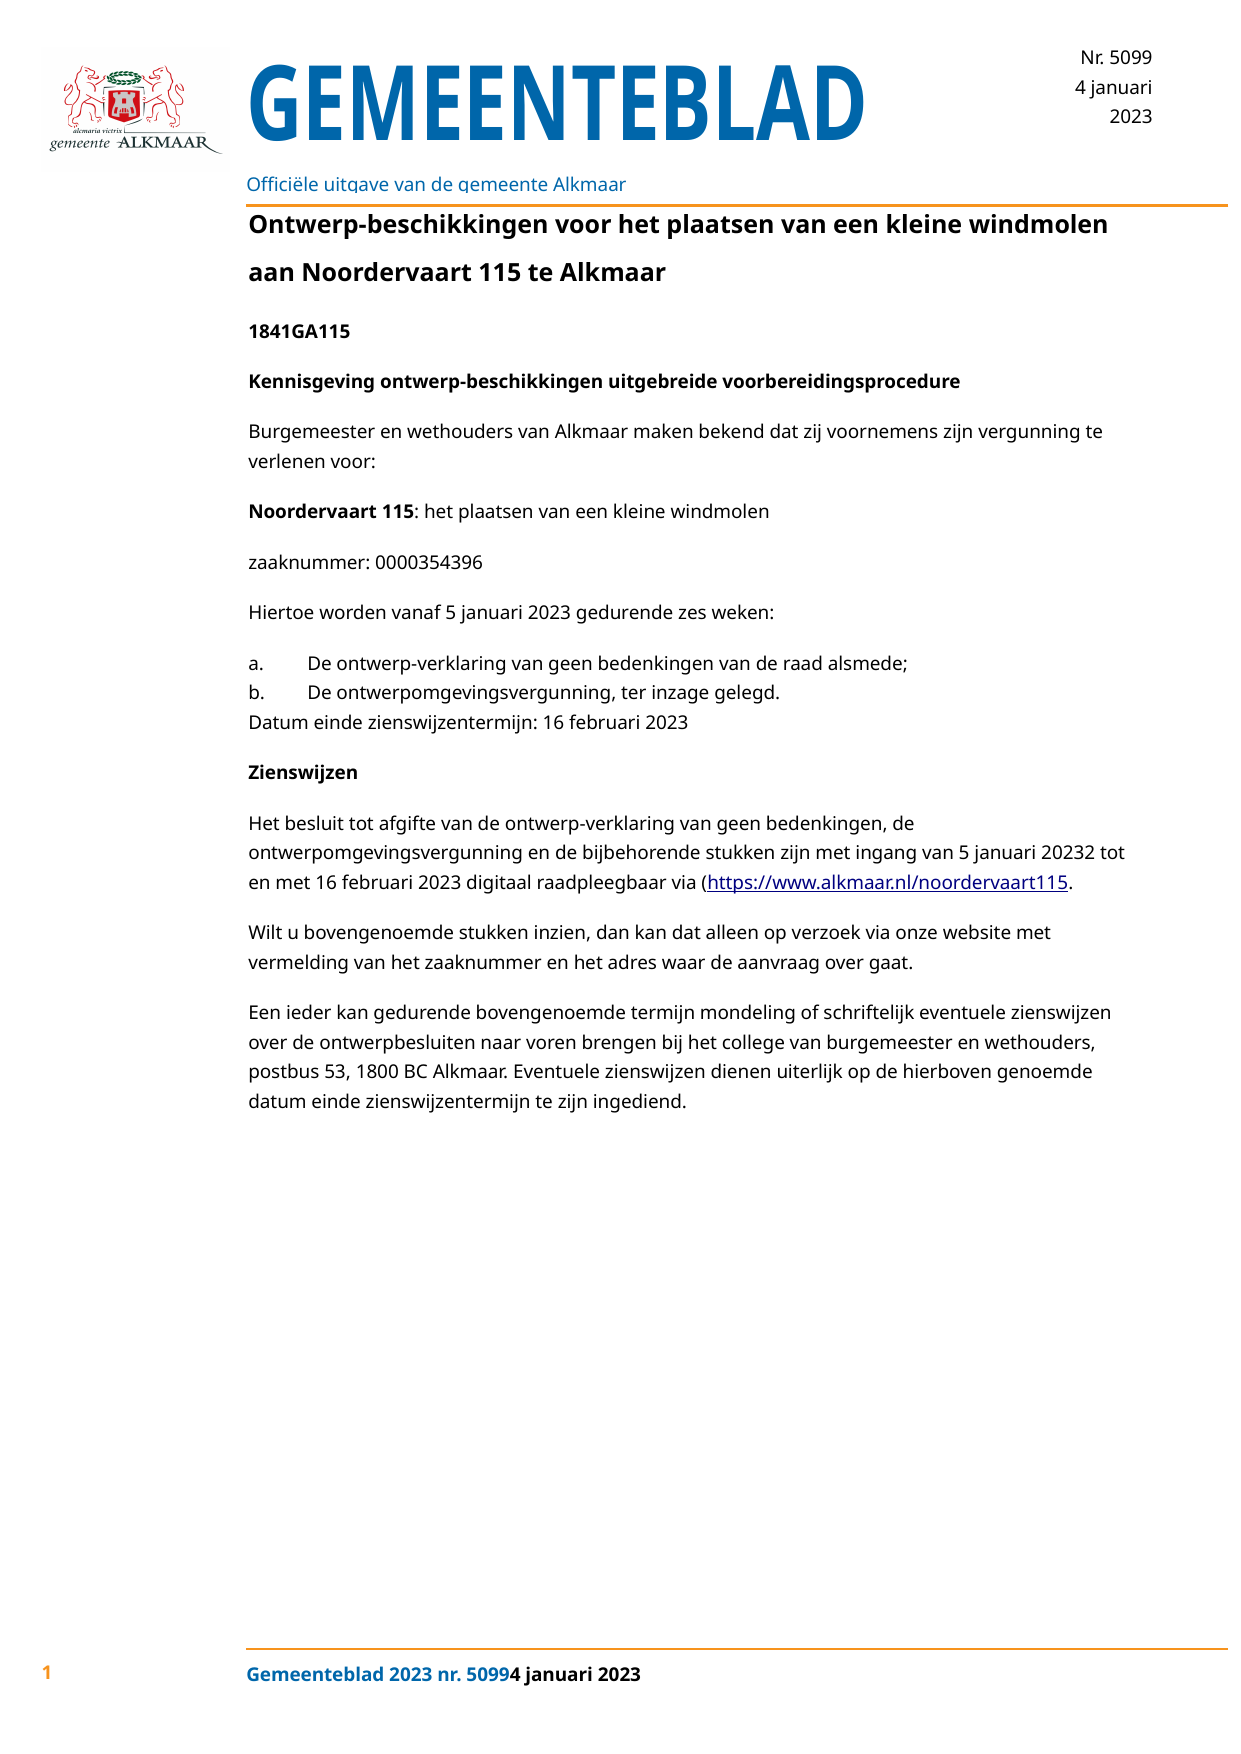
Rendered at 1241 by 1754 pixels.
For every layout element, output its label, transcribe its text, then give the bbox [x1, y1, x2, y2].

text Hiertoe worden vanaf 5 januari 2023 gedurende zes weken: [248, 599, 1152, 625]
text Datum einde zienswijzentermijn: 16 februari 2023 [248, 709, 1152, 735]
text Noordervaart 115: het plaatsen van een kleine windmolen [248, 499, 1152, 524]
list De ontwerp-verklaring van geen bedenkingen van de raad alsmede; [248, 650, 1152, 676]
text Ontwerp-beschikkingen voor het plaatsen van een kleine windmolen aan Noordervaart 115 te Alkmaar [248, 207, 1152, 288]
text Het besluit tot afgifte van de ontwerp-verklaring van geen bedenkingen, de ontwerpomgevingsvergunning en de bijbehorende stukken zijn met ingang van 5 januari 20232 tot en met 16 februari 2023 digitaal raadpleegbaar via (https://www.alkmaar.nl/noordervaart115. [248, 810, 1152, 895]
text Zienswijzen [248, 759, 1152, 785]
picture [41, 47, 231, 172]
text Wilt u bovengenoemde stukken inzien, dan kan dat alleen op verzoek via onze website met vermelding van het zaaknummer en het adres waar de aanvraag over gaat. [248, 919, 1152, 975]
text Kennisgeving ontwerp-beschikkingen uitgebreide voorbereidingsprocedure [248, 368, 1152, 394]
text Burgemeester en wethouders van Alkmaar maken bekend dat zij voornemens zijn vergunning te verlenen voor: [248, 419, 1152, 474]
list De ontwerpomgevingsvergunning, ter inzage gelegd. [248, 679, 1152, 705]
text zaaknummer: 0000354396 [248, 549, 1152, 575]
text Een ieder kan gedurende bovengenoemde termijn mondeling of schriftelijk eventuele zienswijzen over de ontwerpbesluiten naar voren brengen bij het college van burgemeester en wethouders, postbus 53, 1800 BC Alkmaar. Eventuele zienswijzen dienen uiterlijk op de hierboven genoemde datum einde zienswijzentermijn te zijn ingediend. [248, 999, 1152, 1114]
text 1841GA115 [248, 318, 1152, 344]
